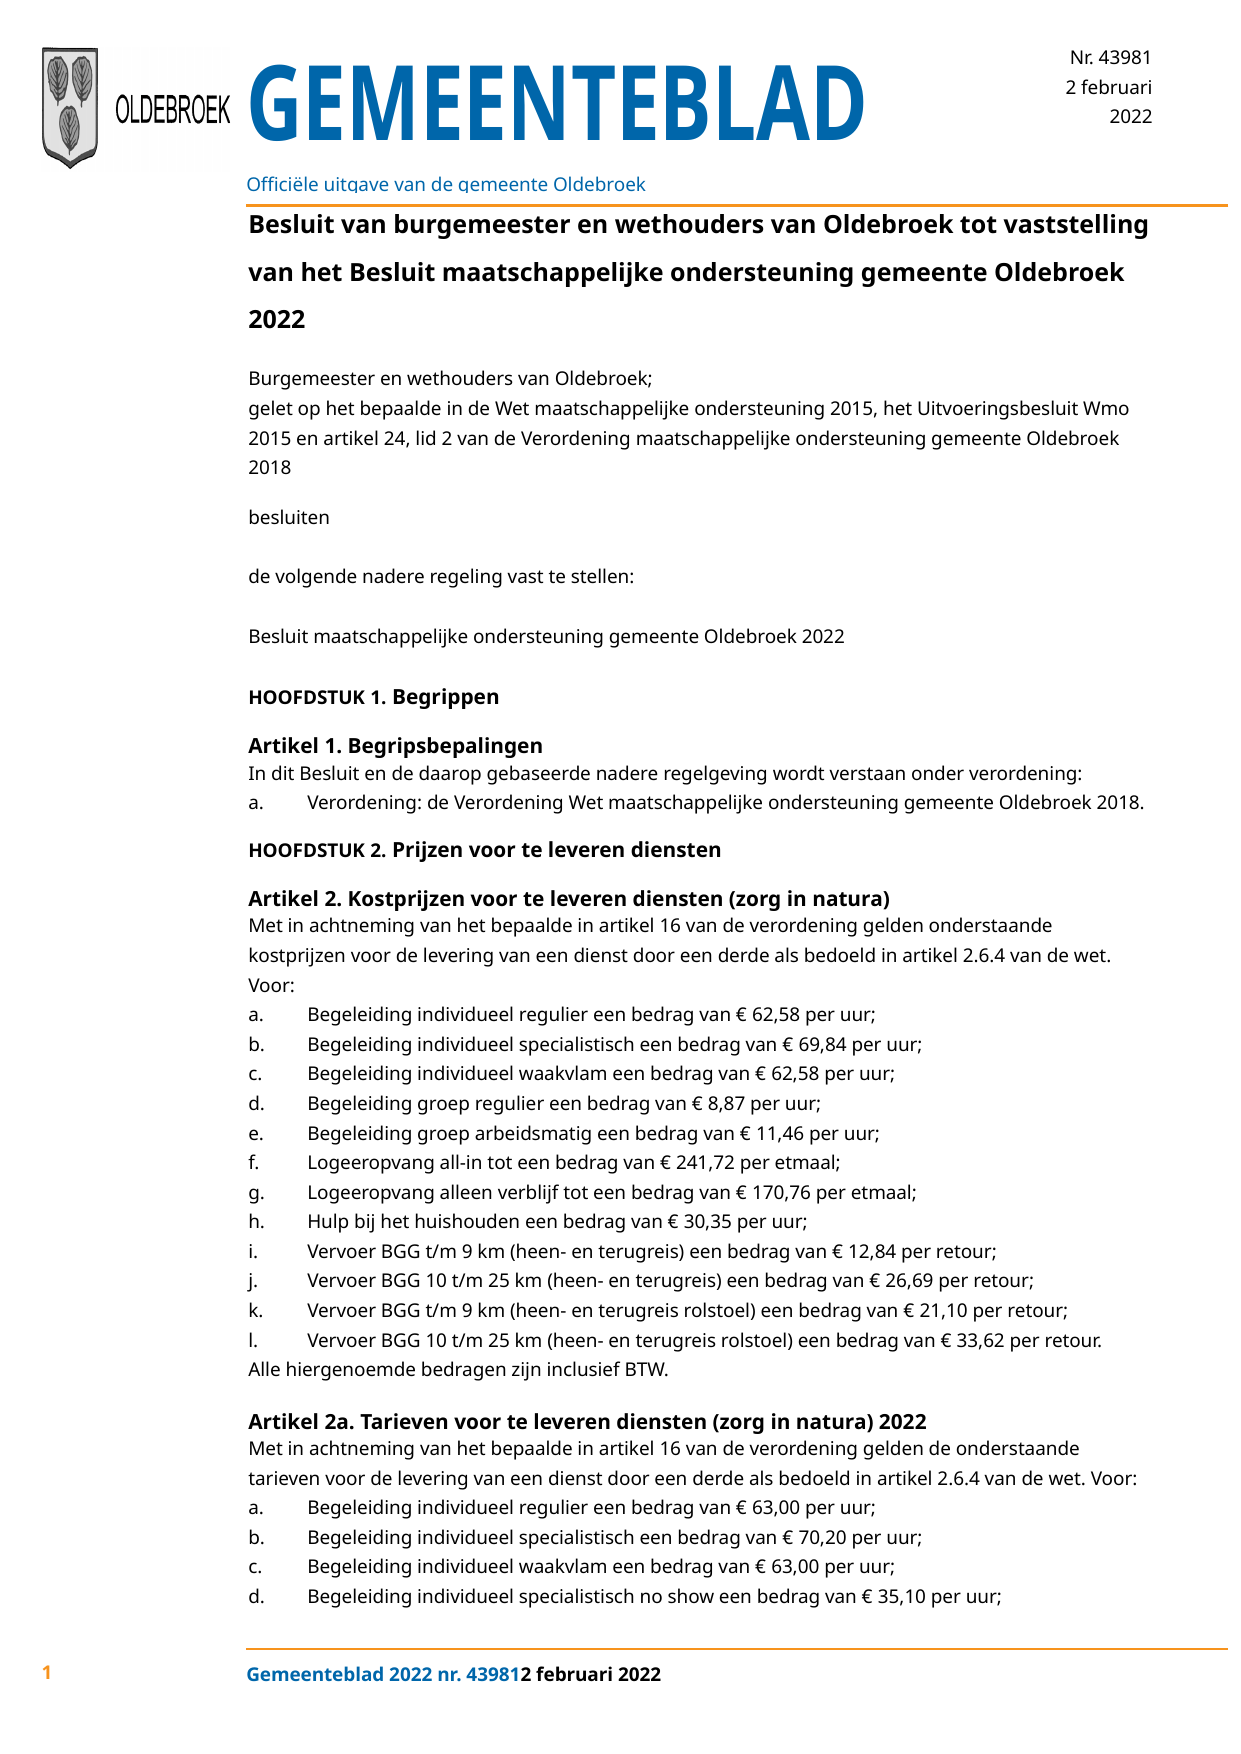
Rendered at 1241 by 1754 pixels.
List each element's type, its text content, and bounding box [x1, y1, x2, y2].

list Begeleiding individueel specialistisch een bedrag van € 69,84 per uur; [248, 1031, 1152, 1057]
list Begeleiding individueel regulier een bedrag van € 62,58 per uur; [248, 1001, 1152, 1027]
text besluiten [248, 504, 1152, 530]
text In dit Besluit en de daarop gebaseerde nadere regelgeving wordt verstaan onder verordening: [248, 760, 1152, 786]
text Met in achtneming van het bepaalde in artikel 16 van de verordening gelden de onderstaande tarieven voor de levering van een dienst door een derde als bedoeld in artikel 2.6.4 van de wet. Voor: [248, 1435, 1152, 1491]
text HOOFDSTUK 1. Begrippen [248, 682, 1152, 711]
list Logeeropvang alleen verblijf tot een bedrag van € 170,76 per etmaal; [248, 1179, 1152, 1205]
list Begeleiding groep regulier een bedrag van € 8,87 per uur; [248, 1090, 1152, 1116]
list Hulp bij het huishouden een bedrag van € 30,35 per uur; [248, 1208, 1152, 1234]
picture [41, 47, 231, 172]
text de volgende nadere regeling vast te stellen: [248, 564, 1152, 589]
list Vervoer BGG t/m 9 km (heen- en terugreis rolstoel) een bedrag van € 21,10 per retour; [248, 1297, 1152, 1323]
text Met in achtneming van het bepaalde in artikel 16 van de verordening gelden onderstaande kostprijzen voor de levering van een dienst door een derde als bedoeld in artikel 2.6.4 van de wet. Voor: [248, 913, 1152, 998]
list Begeleiding individueel waakvlam een bedrag van € 63,00 per uur; [248, 1554, 1152, 1579]
list Begeleiding individueel specialistisch een bedrag van € 70,20 per uur; [248, 1524, 1152, 1550]
text Burgemeester en wethouders van Oldebroek; [248, 366, 1152, 391]
text Besluit maatschappelijke ondersteuning gemeente Oldebroek 2022 [248, 623, 1152, 649]
list Begeleiding individueel specialistisch no show een bedrag van € 35,10 per uur; [248, 1583, 1152, 1609]
list Vervoer BGG t/m 9 km (heen- en terugreis) een bedrag van € 12,84 per retour; [248, 1238, 1152, 1264]
text Artikel 2. Kostprijzen voor te leveren diensten (zorg in natura) [248, 884, 1152, 913]
list Vervoer BGG 10 t/m 25 km (heen- en terugreis rolstoel) een bedrag van € 33,62 per retour. [248, 1327, 1152, 1353]
list Begeleiding groep arbeidsmatig een bedrag van € 11,46 per uur; [248, 1120, 1152, 1146]
text Besluit van burgemeester en wethouders van Oldebroek tot vaststelling van het Besluit maatschappelijke ondersteuning gemeente Oldebroek 2022 [248, 207, 1152, 336]
text Alle hiergenoemde bedragen zijn inclusief BTW. [248, 1356, 1152, 1382]
list Vervoer BGG 10 t/m 25 km (heen- en terugreis) een bedrag van € 26,69 per retour; [248, 1268, 1152, 1293]
list Begeleiding individueel waakvlam een bedrag van € 62,58 per uur; [248, 1061, 1152, 1086]
list Logeeropvang all-in tot een bedrag van € 241,72 per etmaal; [248, 1149, 1152, 1175]
text HOOFDSTUK 2. Prijzen voor te leveren diensten [248, 835, 1152, 863]
text Artikel 2a. Tarieven voor te leveren diensten (zorg in natura) 2022 [248, 1407, 1152, 1435]
list Begeleiding individueel regulier een bedrag van € 63,00 per uur; [248, 1494, 1152, 1520]
list Verordening: de Verordening Wet maatschappelijke ondersteuning gemeente Oldebroek 2018. [248, 789, 1152, 815]
text Artikel 1. Begripsbepalingen [248, 731, 1152, 760]
text gelet op het bepaalde in de Wet maatschappelijke ondersteuning 2015, het Uitvoeringsbesluit Wmo 2015 en artikel 24, lid 2 van de Verordening maatschappelijke ondersteuning gemeente Oldebroek 2018 [248, 395, 1152, 480]
